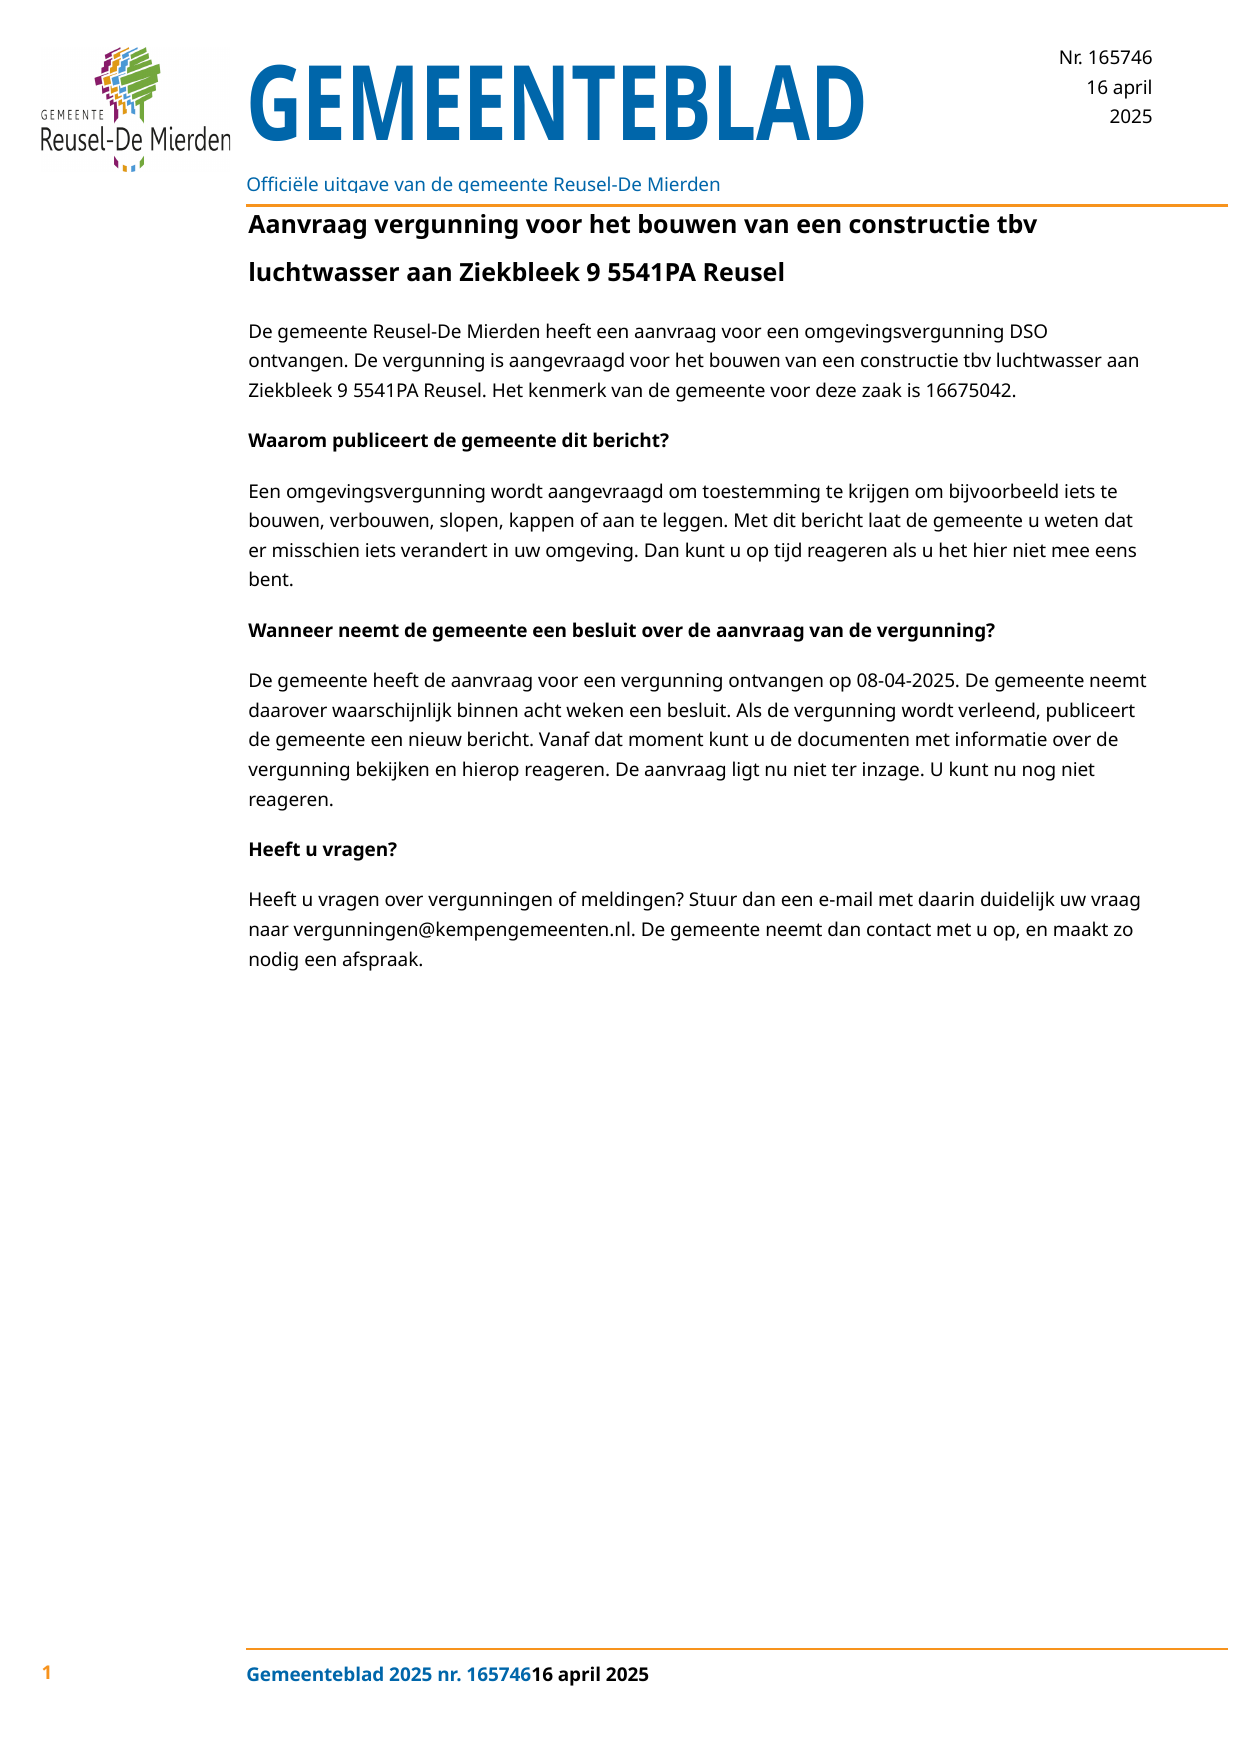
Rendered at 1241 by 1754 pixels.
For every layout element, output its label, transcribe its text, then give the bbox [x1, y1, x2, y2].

text Heeft u vragen? [248, 836, 1152, 862]
text Wanneer neemt de gemeente een besluit over de aanvraag van de vergunning? [248, 617, 1152, 643]
text Een omgevingsvergunning wordt aangevraagd om toestemming te krijgen om bijvoorbeeld iets te bouwen, verbouwen, slopen, kappen of aan te leggen. Met dit bericht laat de gemeente u weten dat er misschien iets verandert in uw omgeving. Dan kunt u op tijd reageren als u het hier niet mee eens bent. [248, 478, 1152, 592]
text De gemeente Reusel-De Mierden heeft een aanvraag voor een omgevingsvergunning DSO ontvangen. De vergunning is aangevraagd voor het bouwen van een constructie tbv luchtwasser aan Ziekbleek 9 5541PA Reusel. Het kenmerk van de gemeente voor deze zaak is 16675042. [248, 318, 1152, 403]
picture [41, 47, 231, 172]
text Aanvraag vergunning voor het bouwen van een constructie tbv luchtwasser aan Ziekbleek 9 5541PA Reusel [248, 207, 1152, 288]
text De gemeente heeft de aanvraag voor een vergunning ontvangen op 08-04-2025. De gemeente neemt daarover waarschijnlijk binnen acht weken een besluit. Als de vergunning wordt verleend, publiceert de gemeente een nieuw bericht. Vanaf dat moment kunt u de documenten met informatie over de vergunning bekijken en hierop reageren. De aanvraag ligt nu niet ter inzage. U kunt nu nog niet reageren. [248, 667, 1152, 812]
text Waarom publiceert de gemeente dit bericht? [248, 427, 1152, 453]
text Heeft u vragen over vergunningen of meldingen? Stuur dan een e-mail met daarin duidelijk uw vraag naar vergunningen@kempengemeenten.nl. De gemeente neemt dan contact met u op, en maakt zo nodig een afspraak. [248, 887, 1152, 972]
